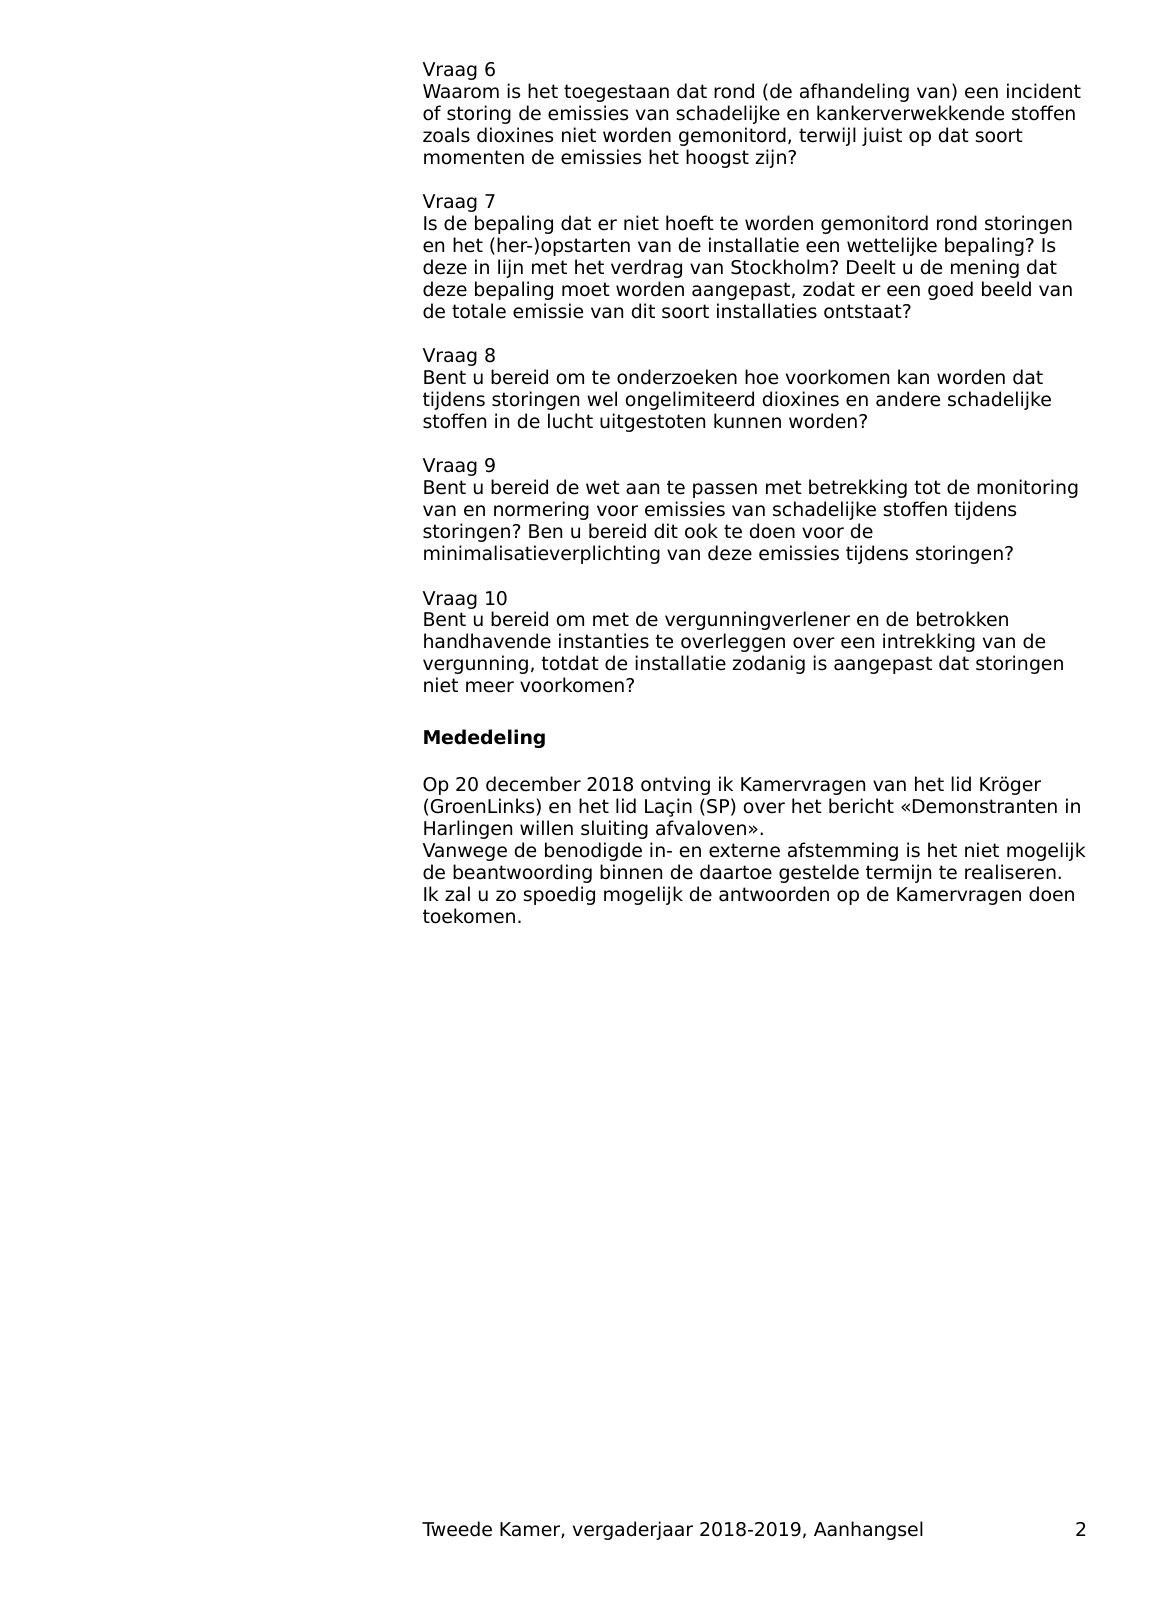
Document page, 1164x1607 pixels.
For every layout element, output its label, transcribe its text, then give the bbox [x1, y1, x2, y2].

subtitle Mededeling [422, 727, 1087, 749]
text Vraag 7 [422, 191, 1087, 213]
text Vraag 8 [422, 345, 1087, 367]
text Bent u bereid de wet aan te passen met betrekking tot de monitoring van en normering voor emissies van schadelijke stoffen tijdens storingen? Ben u bereid dit ook te doen voor de minimalisatieverplichting van deze emissies tijdens storingen? [422, 477, 1087, 565]
text Ik zal u zo spoedig mogelijk de antwoorden op de Kamervragen doen toekomen. [422, 884, 1087, 928]
text Bent u bereid om te onderzoeken hoe voorkomen kan worden dat tijdens storingen wel ongelimiteerd dioxines en andere schadelijke stoffen in de lucht uitgestoten kunnen worden? [422, 367, 1087, 433]
text Waarom is het toegestaan dat rond (de afhandeling van) een incident of storing de emissies van schadelijke en kankerverwekkende stoffen zoals dioxines niet worden gemonitord, terwijl juist op dat soort momenten de emissies het hoogst zijn? [422, 81, 1087, 169]
text Vanwege de benodigde in- en externe afstemming is het niet mogelijk de beantwoording binnen de daartoe gestelde termijn te realiseren. [422, 840, 1087, 884]
text Vraag 10 [422, 587, 1087, 609]
text Bent u bereid om met de vergunningverlener en de betrokken handhavende instanties te overleggen over een intrekking van de vergunning, totdat de installatie zodanig is aangepast dat storingen niet meer voorkomen? [422, 609, 1087, 697]
text Is de bepaling dat er niet hoeft te worden gemonitord rond storingen en het (her-)opstarten van de installatie een wettelijke bepaling? Is deze in lijn met het verdrag van Stockholm? Deelt u de mening dat deze bepaling moet worden aangepast, zodat er een goed beeld van de totale emissie van dit soort installaties ontstaat? [422, 213, 1087, 323]
text Vraag 9 [422, 455, 1087, 477]
text Vraag 6 [422, 59, 1087, 81]
text Op 20 december 2018 ontving ik Kamervragen van het lid Kröger (GroenLinks) en het lid Laçin (SP) over het bericht «Demonstranten in Harlingen willen sluiting afvaloven». [422, 774, 1087, 840]
